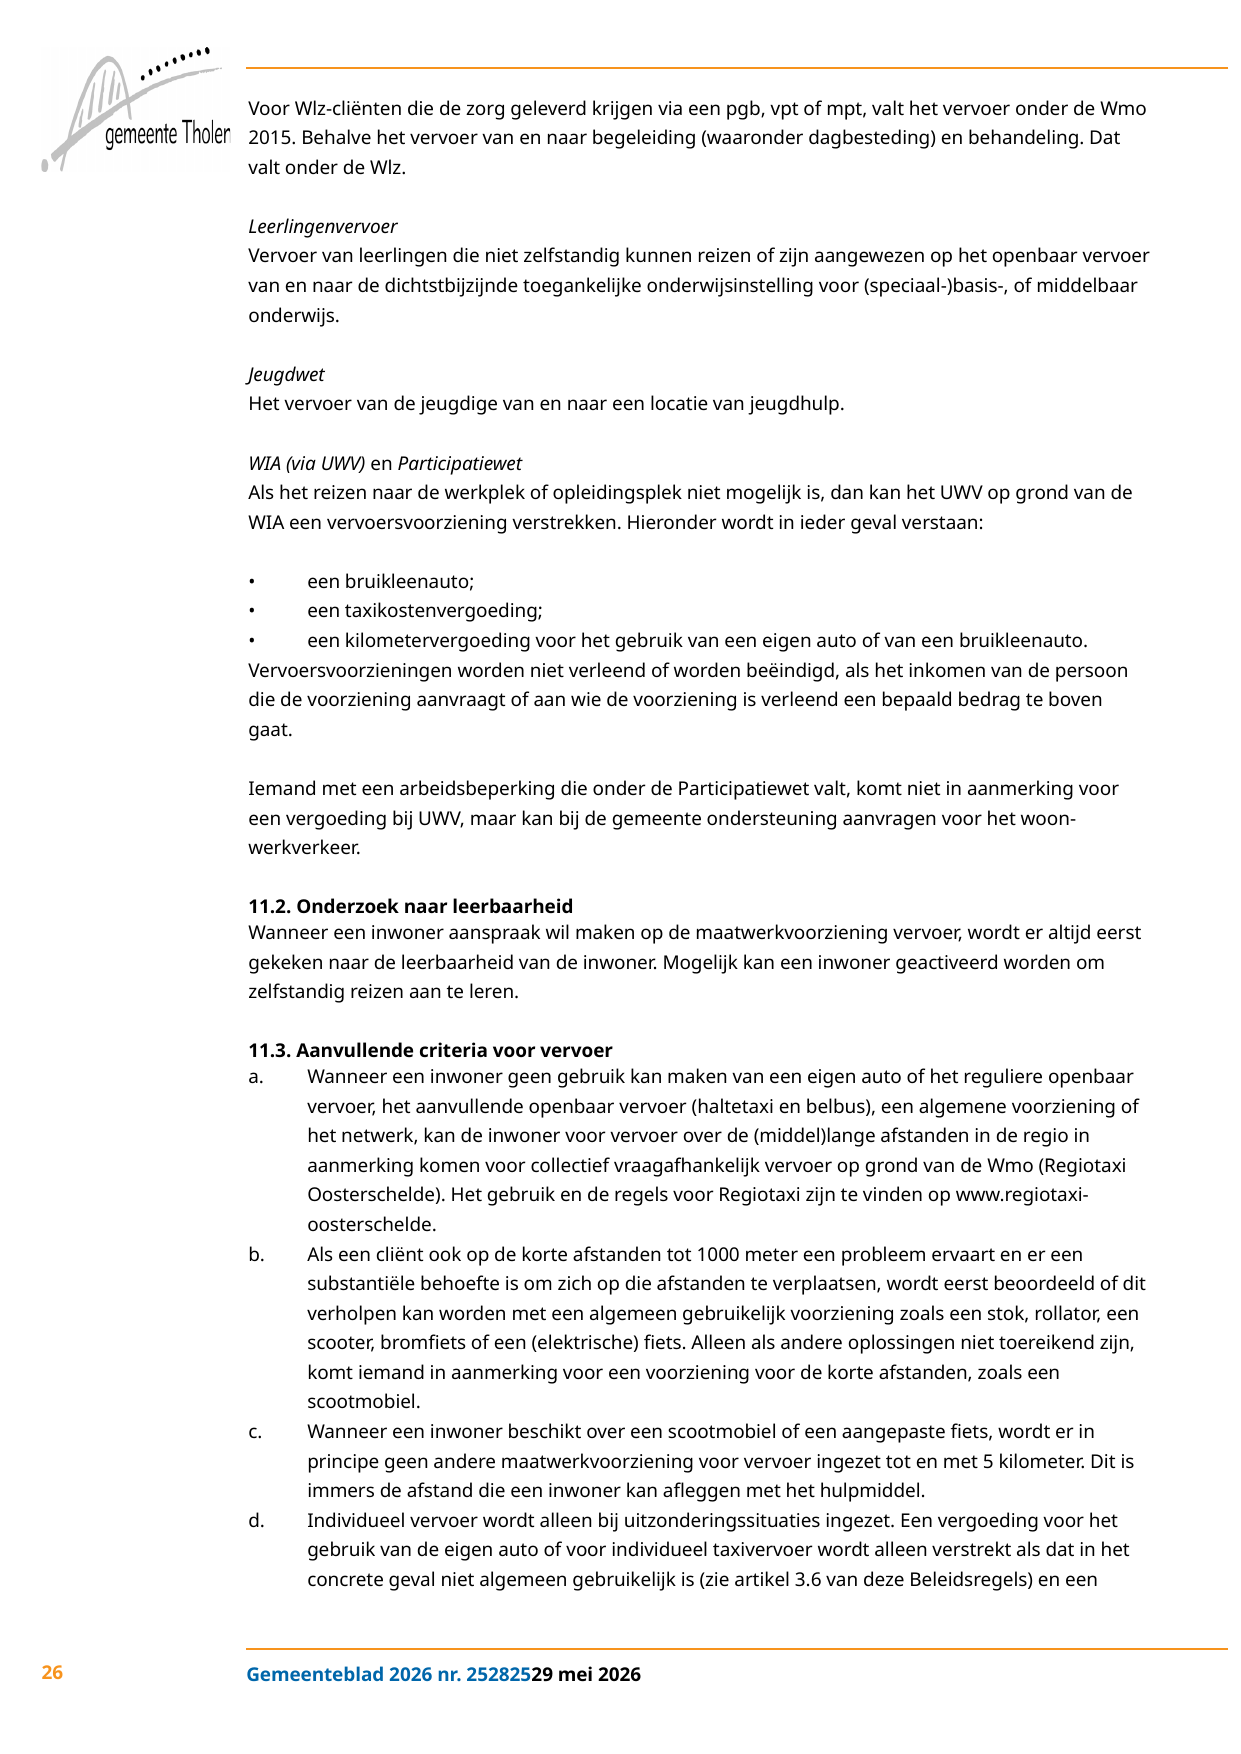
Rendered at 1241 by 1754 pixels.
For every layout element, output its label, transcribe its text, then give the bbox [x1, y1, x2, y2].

text Als het reizen naar de werkplek of opleidingsplek niet mogelijk is, dan kan het UWV op grond van de WIA een vervoersvoorziening verstrekken. Hieronder wordt in ieder geval verstaan: [248, 479, 1152, 535]
text Wanneer een inwoner aanspraak wil maken op de maatwerkvoorziening vervoer, wordt er altijd eerst gekeken naar de leerbaarheid van de inwoner. Mogelijk kan een inwoner geactiveerd worden om zelfstandig reizen aan te leren. [248, 919, 1152, 1004]
list Individueel vervoer wordt alleen bij uitzonderingssituaties ingezet. Een vergoeding voor het gebruik van de eigen auto of voor individueel taxivervoer wordt alleen verstrekt als dat in het concrete geval niet algemeen gebruikelijk is (zie artikel 3.6 van deze Beleidsregels) en een [248, 1507, 1152, 1592]
text WIA (via UWV) en Participatiewet [248, 450, 1152, 476]
list een bruikleenauto; [248, 568, 1152, 594]
list Als een cliënt ook op de korte afstanden tot 1000 meter een probleem ervaart en er een substantiële behoefte is om zich op die afstanden te verplaatsen, wordt eerst beoordeeld of dit verholpen kan worden met een algemeen gebruikelijk voorziening zoals een stok, rollator, een scooter, bromfiets of een (elektrische) fiets. Alleen als andere oplossingen niet toereikend zijn, komt iemand in aanmerking voor een voorziening voor de korte afstanden, zoals een scootmobiel. [248, 1241, 1152, 1414]
text 11.3. Aanvullende criteria voor vervoer [248, 1038, 1152, 1063]
text Leerlingenvervoer [248, 213, 1152, 239]
text Het vervoer van de jeugdige van en naar een locatie van jeugdhulp. [248, 391, 1152, 416]
text Vervoer van leerlingen die niet zelfstandig kunnen reizen of zijn aangewezen op het openbaar vervoer van en naar de dichtstbijzijnde toegankelijke onderwijsinstelling voor (speciaal-)basis-, of middelbaar onderwijs. [248, 243, 1152, 328]
list een taxikostenvergoeding; [248, 598, 1152, 623]
text 11.2. Onderzoek naar leerbaarheid [248, 893, 1152, 919]
list Wanneer een inwoner beschikt over een scootmobiel of een aangepaste fiets, wordt er in principe geen andere maatwerkvoorziening voor vervoer ingezet tot en met 5 kilometer. Dit is immers de afstand die een inwoner kan afleggen met het hulpmiddel. [248, 1418, 1152, 1503]
text Voor Wlz-cliënten die de zorg geleverd krijgen via een pgb, vpt of mpt, valt het vervoer onder de Wmo 2015. Behalve het vervoer van en naar begeleiding (waaronder dagbesteding) en behandeling. Dat valt onder de Wlz. [248, 95, 1152, 180]
picture [41, 47, 231, 172]
list Wanneer een inwoner geen gebruik kan maken van een eigen auto of het reguliere openbaar vervoer, het aanvullende openbaar vervoer (haltetaxi en belbus), een algemene voorziening of het netwerk, kan de inwoner voor vervoer over de (middel)lange afstanden in de regio in aanmerking komen voor collectief vraagafhankelijk vervoer op grond van de Wmo (Regiotaxi Oosterschelde). Het gebruik en de regels voor Regiotaxi zijn te vinden op www.regiotaxi-oosterschelde. [248, 1063, 1152, 1237]
list een kilometervergoeding voor het gebruik van een eigen auto of van een bruikleenauto. [248, 627, 1152, 653]
text Jeugdwet [248, 361, 1152, 387]
text Vervoersvoorzieningen worden niet verleend of worden beëindigd, als het inkomen van de persoon die de voorziening aanvraagt of aan wie de voorziening is verleend een bepaald bedrag te boven gaat. [248, 657, 1152, 742]
text Iemand met een arbeidsbeperking die onder de Participatiewet valt, komt niet in aanmerking voor een vergoeding bij UWV, maar kan bij de gemeente ondersteuning aanvragen voor het woon-werkverkeer. [248, 775, 1152, 860]
